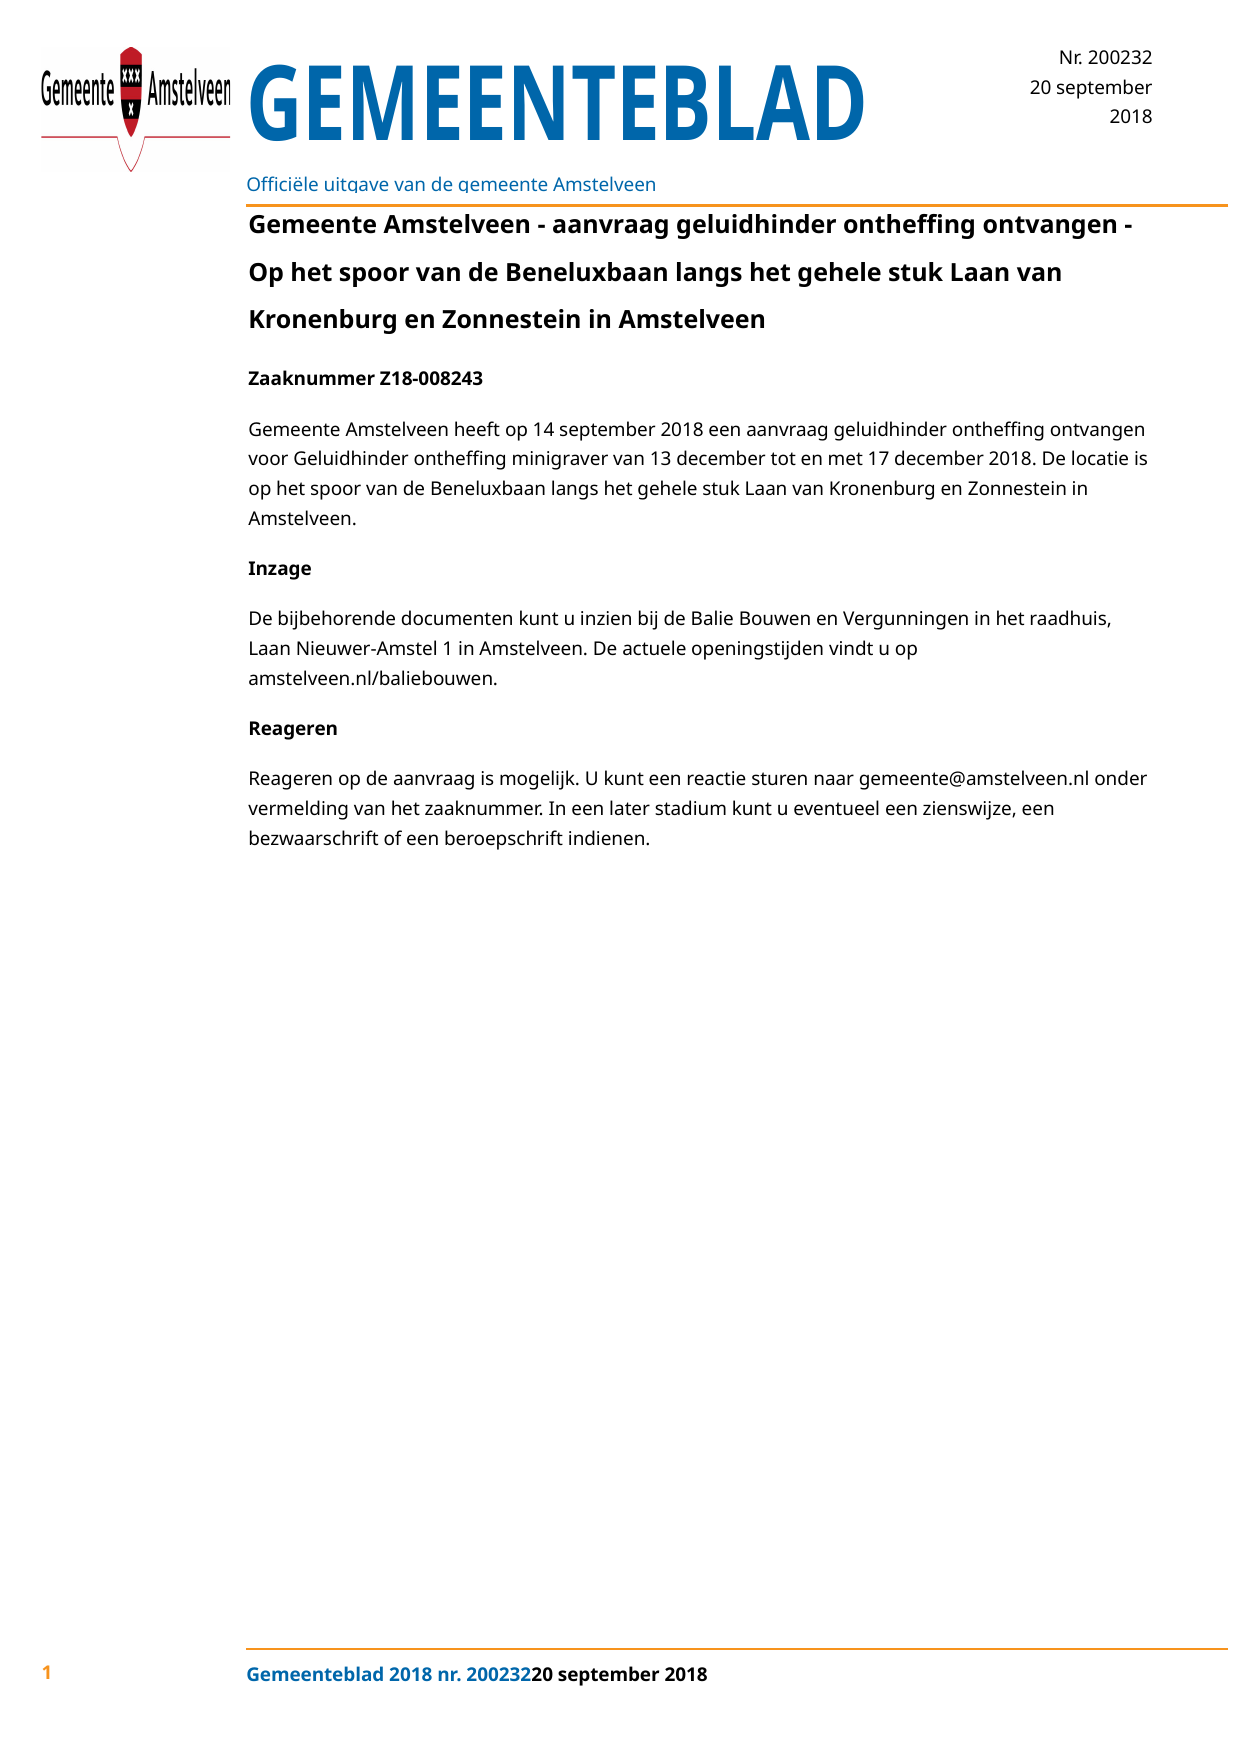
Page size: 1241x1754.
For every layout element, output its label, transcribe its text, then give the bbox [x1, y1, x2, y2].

text Gemeente Amstelveen - aanvraag geluidhinder ontheffing ontvangen - Op het spoor van de Beneluxbaan langs het gehele stuk Laan van Kronenburg en Zonnestein in Amstelveen [248, 207, 1152, 336]
text Reageren [248, 715, 1152, 741]
text Inzage [248, 555, 1152, 581]
text De bijbehorende documenten kunt u inzien bij de Balie Bouwen en Vergunningen in het raadhuis, Laan Nieuwer-Amstel 1 in Amstelveen. De actuele openingstijden vindt u op amstelveen.nl/baliebouwen. [248, 606, 1152, 690]
text Gemeente Amstelveen heeft op 14 september 2018 een aanvraag geluidhinder ontheffing ontvangen voor Geluidhinder ontheffing minigraver van 13 december tot en met 17 december 2018. De locatie is op het spoor van de Beneluxbaan langs het gehele stuk Laan van Kronenburg en Zonnestein in Amstelveen. [248, 416, 1152, 530]
text Reageren op de aanvraag is mogelijk. U kunt een reactie sturen naar gemeente@amstelveen.nl onder vermelding van het zaaknummer. In een later stadium kunt u eventueel een zienswijze, een bezwaarschrift of een beroepschrift indienen. [248, 766, 1152, 850]
picture [41, 47, 231, 172]
text Zaaknummer Z18-008243 [248, 366, 1152, 391]
